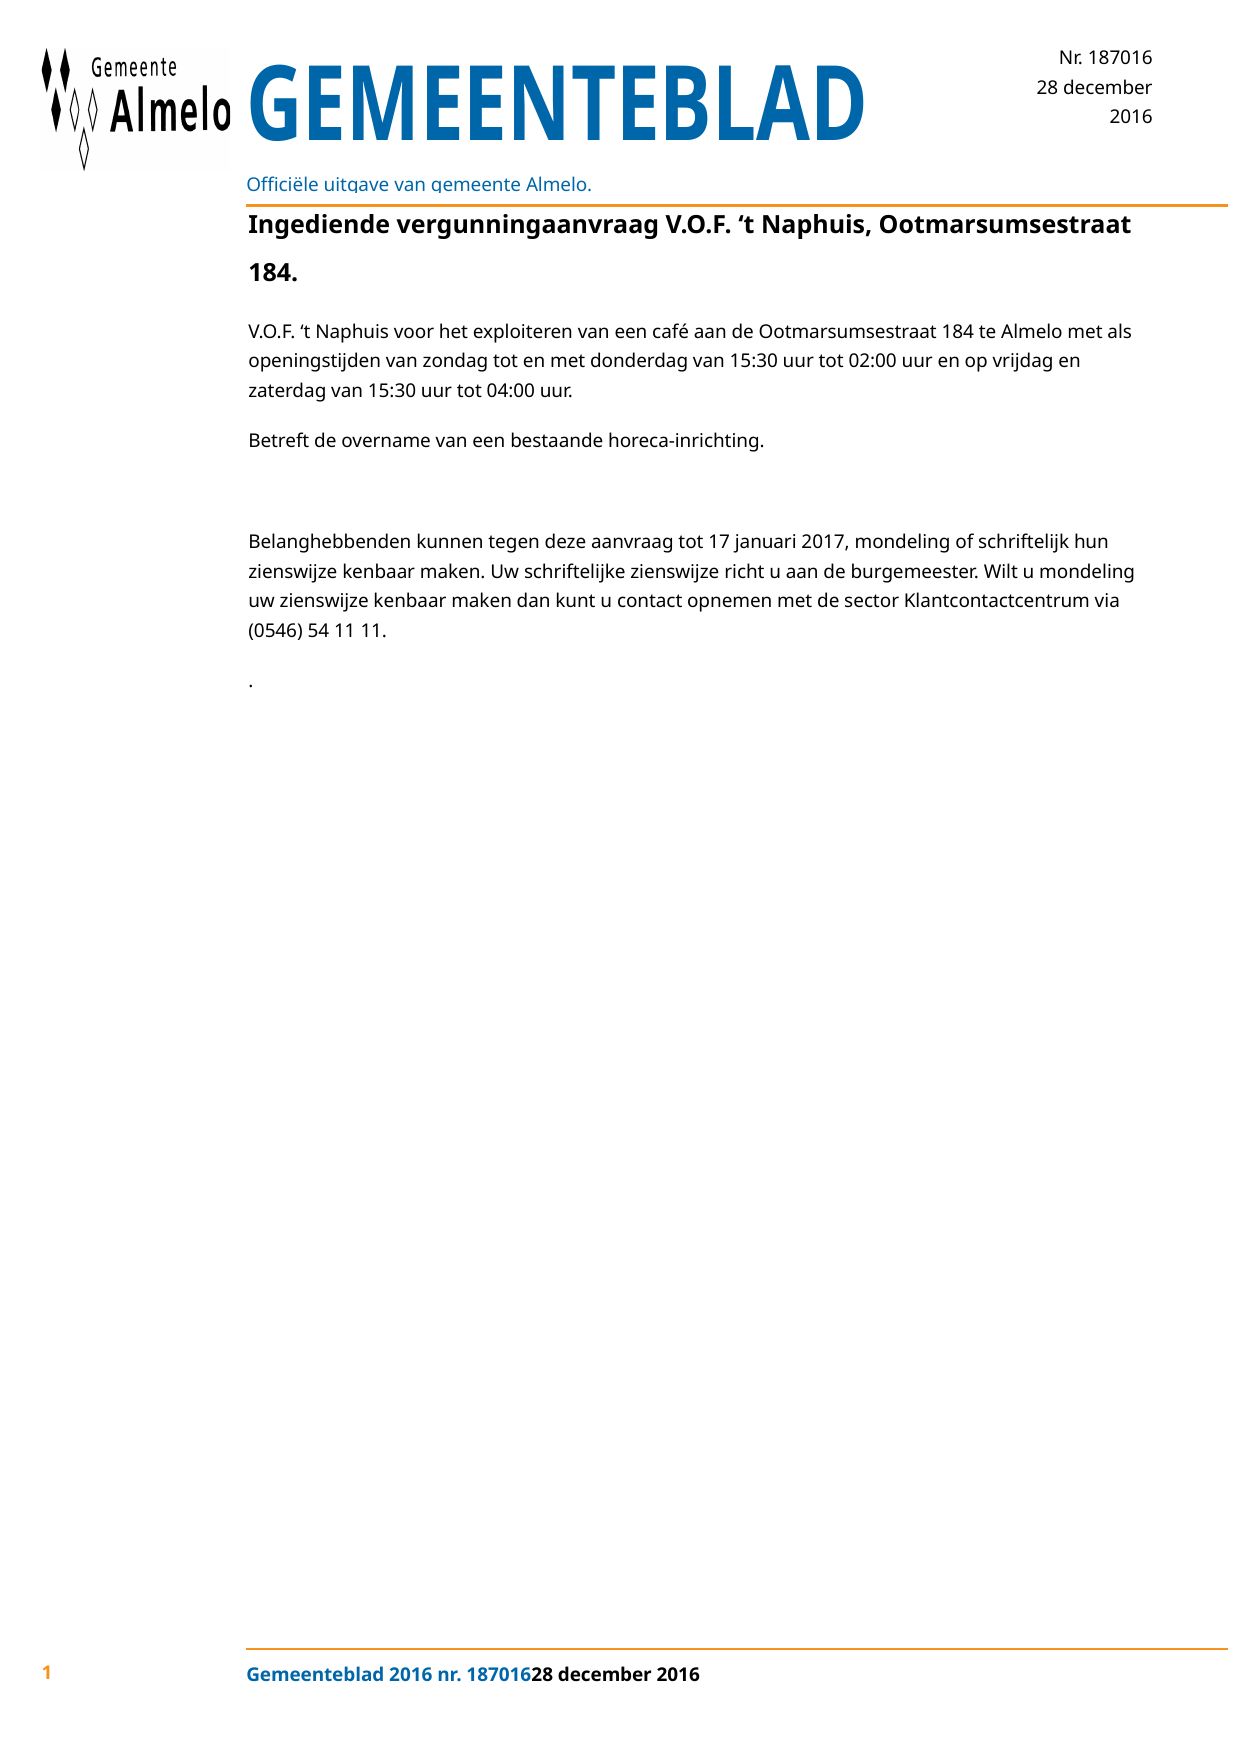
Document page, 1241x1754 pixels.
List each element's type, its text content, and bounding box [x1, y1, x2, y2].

text Belanghebbenden kunnen tegen deze aanvraag tot 17 januari 2017, mondeling of schriftelijk hun zienswijze kenbaar maken. Uw schriftelijke zienswijze richt u aan de burgemeester. Wilt u mondeling uw zienswijze kenbaar maken dan kunt u contact opnemen met de sector Klantcontactcentrum via (0546) 54 11 11. [248, 528, 1152, 643]
text V.O.F. ‘t Naphuis voor het exploiteren van een café aan de Ootmarsumsestraat 184 te Almelo met als openingstijden van zondag tot en met donderdag van 15:30 uur tot 02:00 uur en op vrijdag en zaterdag van 15:30 uur tot 04:00 uur. [248, 318, 1152, 403]
picture [41, 47, 231, 172]
text Ingediende vergunningaanvraag V.O.F. ‘t Naphuis, Ootmarsumsestraat 184. [248, 207, 1152, 288]
text Betreft de overname van een bestaande horeca-inrichting. [248, 427, 1152, 453]
text . [248, 667, 1152, 693]
